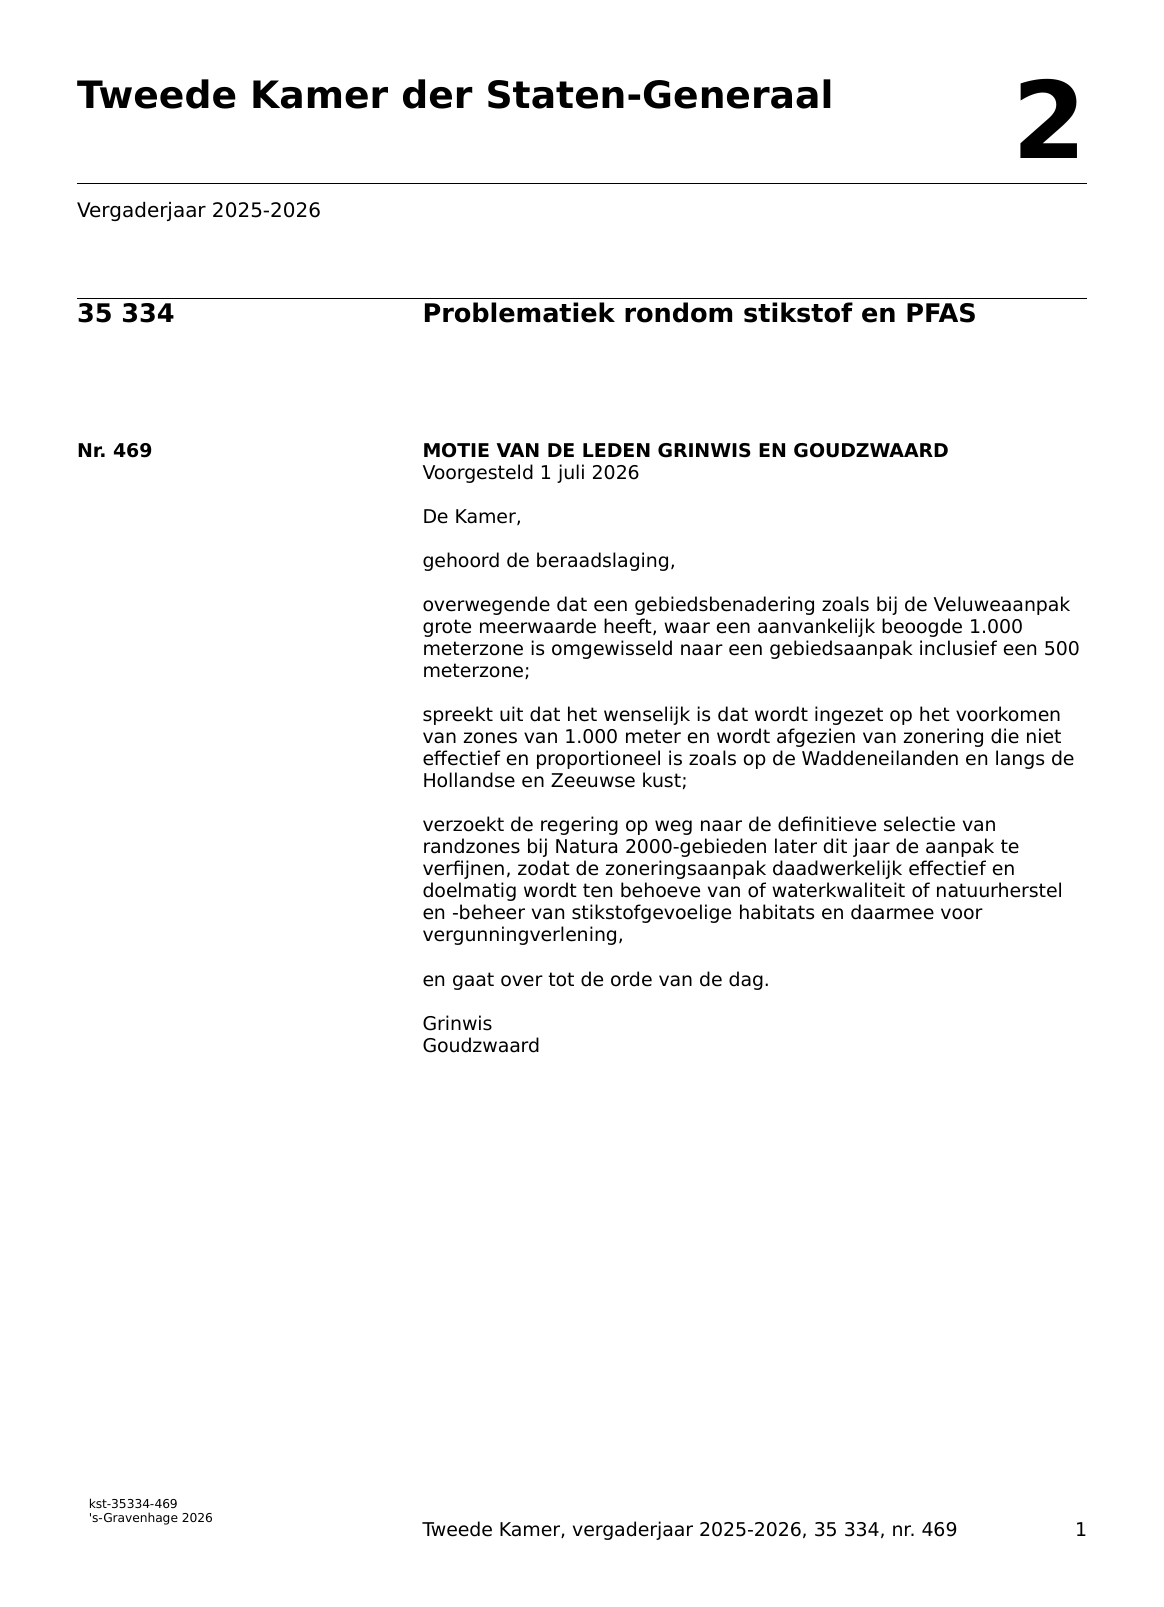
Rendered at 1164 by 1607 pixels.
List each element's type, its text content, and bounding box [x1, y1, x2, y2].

text Voorgesteld 1 juli 2026 [422, 462, 1087, 484]
table_header 2 [886, 59, 1087, 183]
text spreekt uit dat het wenselijk is dat wordt ingezet op het voorkomen van zones van 1.000 meter en wordt afgezien van zonering die niet effectief en proportioneel is zoals op de Waddeneilanden en langs de Hollandse en Zeeuwse kust; [422, 704, 1087, 792]
text 's-Gravenhage 2026 [88, 1511, 323, 1525]
table_cell Vergaderjaar 2025-2026 [77, 184, 1087, 298]
text overwegende dat een gebiedsbenadering zoals bij de Veluweaanpak grote meerwaarde heeft, waar een aanvankelijk beoogde 1.000 meterzone is omgewisseld naar een gebiedsaanpak inclusief een 500 meterzone; [422, 594, 1087, 682]
text en gaat over tot de orde van de dag. [422, 968, 1087, 990]
text Grinwis [422, 1013, 1087, 1034]
text De Kamer, [422, 506, 1087, 528]
subtitle 35 334 Problematiek rondom stikstof en PFAS [77, 299, 1087, 329]
text kst-35334-469 [88, 1497, 323, 1511]
text verzoekt de regering op weg naar de definitieve selectie van randzones bij Natura 2000-gebieden later dit jaar de aanpak te verfijnen, zodat de zoneringsaanpak daadwerkelijk effectief en doelmatig wordt ten behoeve van of waterkwaliteit of natuurherstel en -beheer van stikstofgevoelige habitats en daarmee voor vergunningverlening, [422, 814, 1087, 946]
subtitle Nr. 469 MOTIE VAN DE LEDEN GRINWIS EN GOUDZWAARD [77, 440, 1087, 462]
text gehoord de beraadslaging, [422, 550, 1087, 572]
table_header Tweede Kamer der Staten-Generaal [77, 59, 886, 183]
text Goudzwaard [422, 1034, 1087, 1057]
